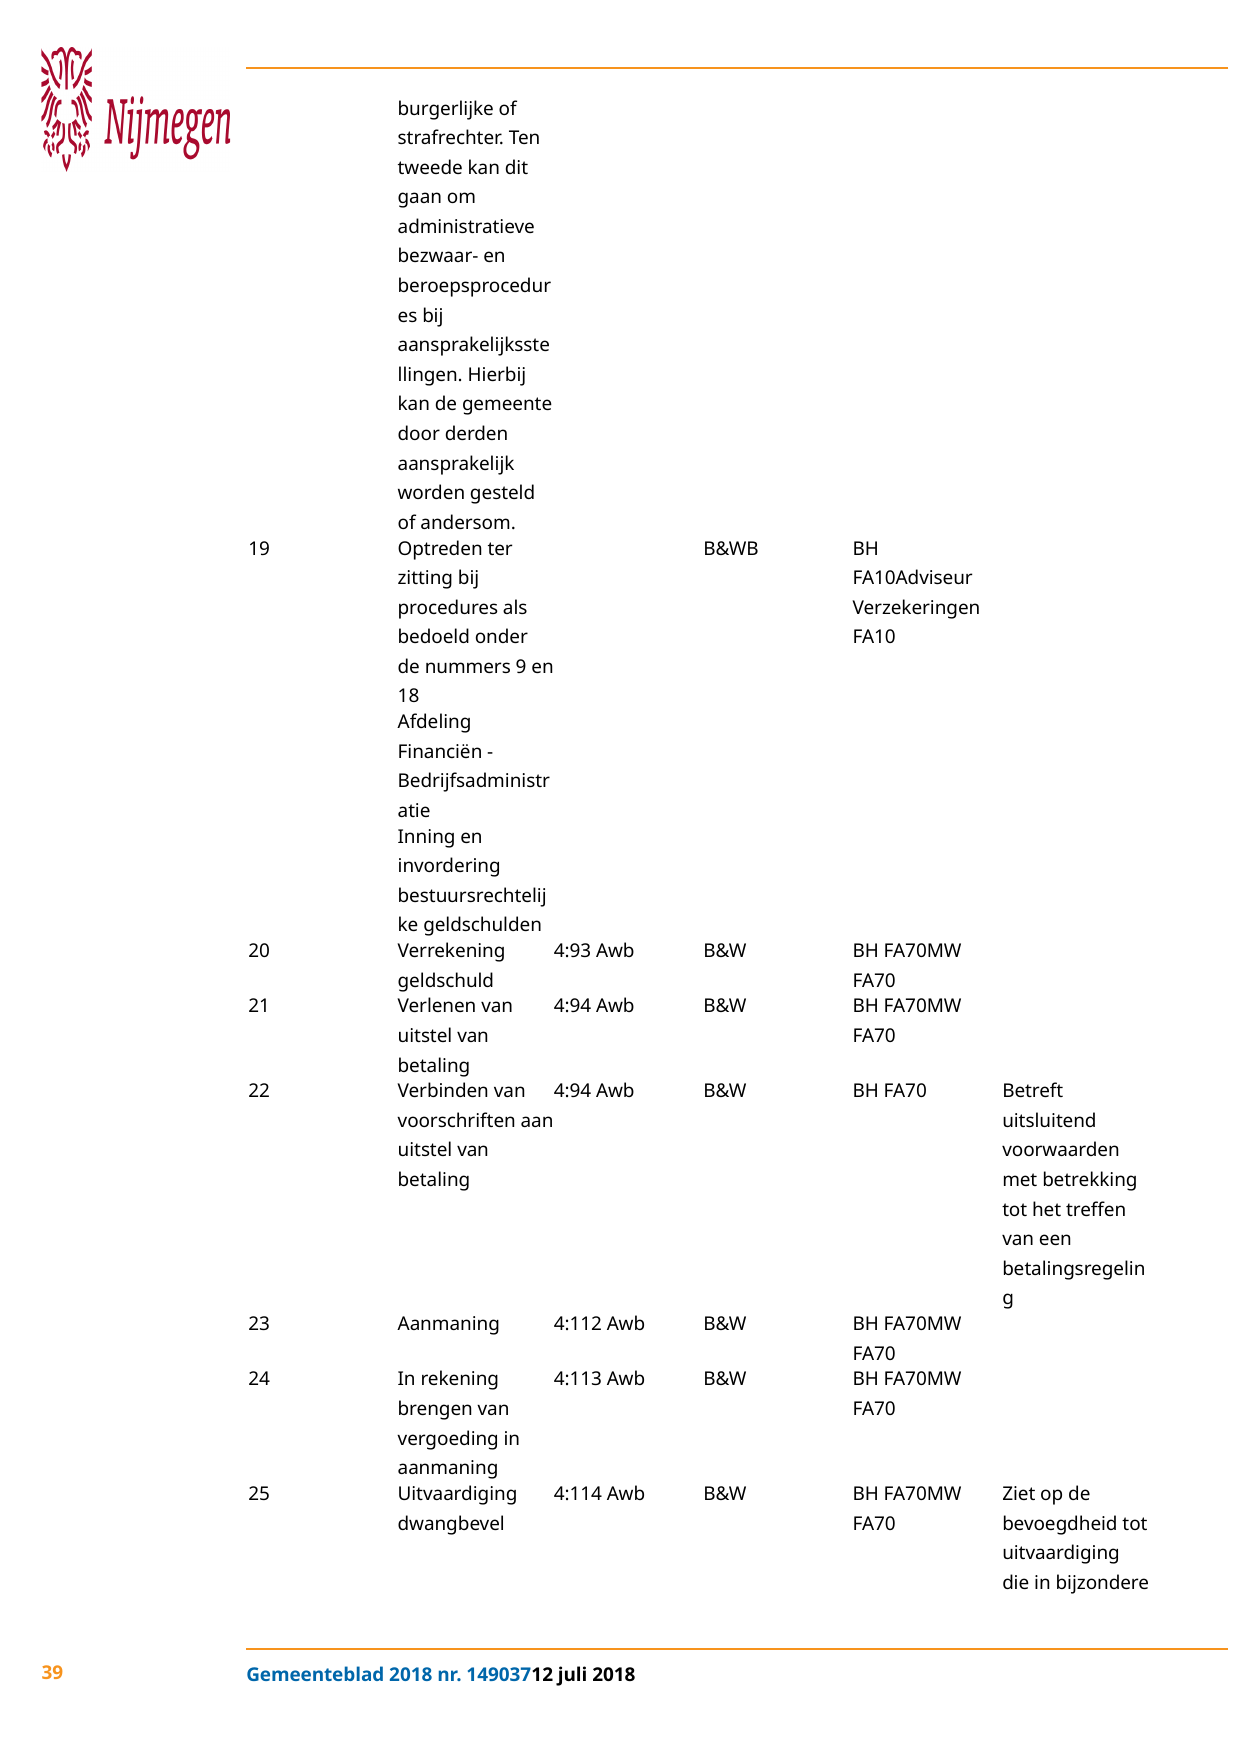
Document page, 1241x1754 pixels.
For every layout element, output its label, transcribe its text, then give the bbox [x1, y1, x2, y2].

table_cell [248, 708, 397, 823]
table_cell B&W [703, 1480, 852, 1594]
table_cell 4:113 Awb [554, 1366, 703, 1480]
table_cell [1002, 1310, 1152, 1366]
table_cell BH FA70MW FA70 [853, 1480, 1002, 1594]
picture [41, 47, 231, 172]
table_cell [554, 823, 703, 937]
table_cell Verrekening geldschuld [398, 937, 553, 993]
table_cell [554, 95, 703, 535]
table_cell [248, 823, 397, 937]
table_cell Uitvaardiging dwangbevel [398, 1480, 553, 1594]
table_cell Ziet op de bevoegdheid tot uitvaardiging die in bijzondere [1002, 1480, 1152, 1594]
table_cell B&W [703, 1366, 852, 1480]
table_cell 21 [248, 993, 397, 1077]
table_cell Betreft uitsluitend voorwaarden met betrekking tot het treffen van een betalingsregeling [1002, 1078, 1152, 1310]
table_cell [703, 823, 852, 937]
table_cell BH FA70MW FA70 [853, 993, 1002, 1077]
table_cell Aanmaning [398, 1310, 553, 1366]
table_cell burgerlijke of strafrechter. Ten tweede kan dit gaan om administratieve bezwaar- en beroepsprocedures bij aansprakelijksstellingen. Hierbij kan de gemeente door derden aansprakelijk worden gesteld of andersom. [398, 95, 553, 535]
table_cell Inning en invordering bestuursrechtelijke geldschulden [398, 823, 553, 937]
table_cell 4:94 Awb [554, 993, 703, 1077]
table_cell [1002, 993, 1152, 1077]
table_cell [703, 708, 852, 823]
table_cell 4:112 Awb [554, 1310, 703, 1366]
table_cell BH FA70 [853, 1078, 1002, 1310]
table_cell Afdeling Financiën - Bedrijfsadministratie [398, 708, 553, 823]
table_cell 24 [248, 1366, 397, 1480]
table_cell BH FA70MW FA70 [853, 1310, 1002, 1366]
table_cell [1002, 708, 1152, 823]
table_cell [703, 95, 852, 535]
table_cell [554, 535, 703, 708]
table_cell 20 [248, 937, 397, 993]
table_cell B&W [703, 1078, 852, 1310]
table_cell [853, 708, 1002, 823]
table_cell [853, 823, 1002, 937]
table_cell [1002, 1366, 1152, 1480]
table_cell [1002, 937, 1152, 993]
table_cell 23 [248, 1310, 397, 1366]
table_cell [248, 95, 397, 535]
table_cell B&W [703, 993, 852, 1077]
table_cell In rekening brengen van vergoeding in aanmaning [398, 1366, 553, 1480]
table_cell Optreden ter zitting bij procedures als bedoeld onder de nummers 9 en 18 [398, 535, 553, 708]
table_cell BH FA10Adviseur Verzekeringen FA10 [853, 535, 1002, 708]
table_cell 4:94 Awb [554, 1078, 703, 1310]
table_cell BH FA70MW FA70 [853, 1366, 1002, 1480]
table_cell B&W [703, 937, 852, 993]
table_cell [554, 708, 703, 823]
table_cell [853, 95, 1002, 535]
table_cell [1002, 95, 1152, 535]
table_cell Verbinden van voorschriften aan uitstel van betaling [398, 1078, 553, 1310]
table_cell BH FA70MW FA70 [853, 937, 1002, 993]
table_cell B&W [703, 1310, 852, 1366]
table_cell 4:93 Awb [554, 937, 703, 993]
table_cell 4:114 Awb [554, 1480, 703, 1594]
table_cell 22 [248, 1078, 397, 1310]
table_cell 25 [248, 1480, 397, 1594]
table_cell [1002, 535, 1152, 708]
table_cell 19 [248, 535, 397, 708]
table_cell B&WB [703, 535, 852, 708]
table_cell [1002, 823, 1152, 937]
table_cell Verlenen van uitstel van betaling [398, 993, 553, 1077]
